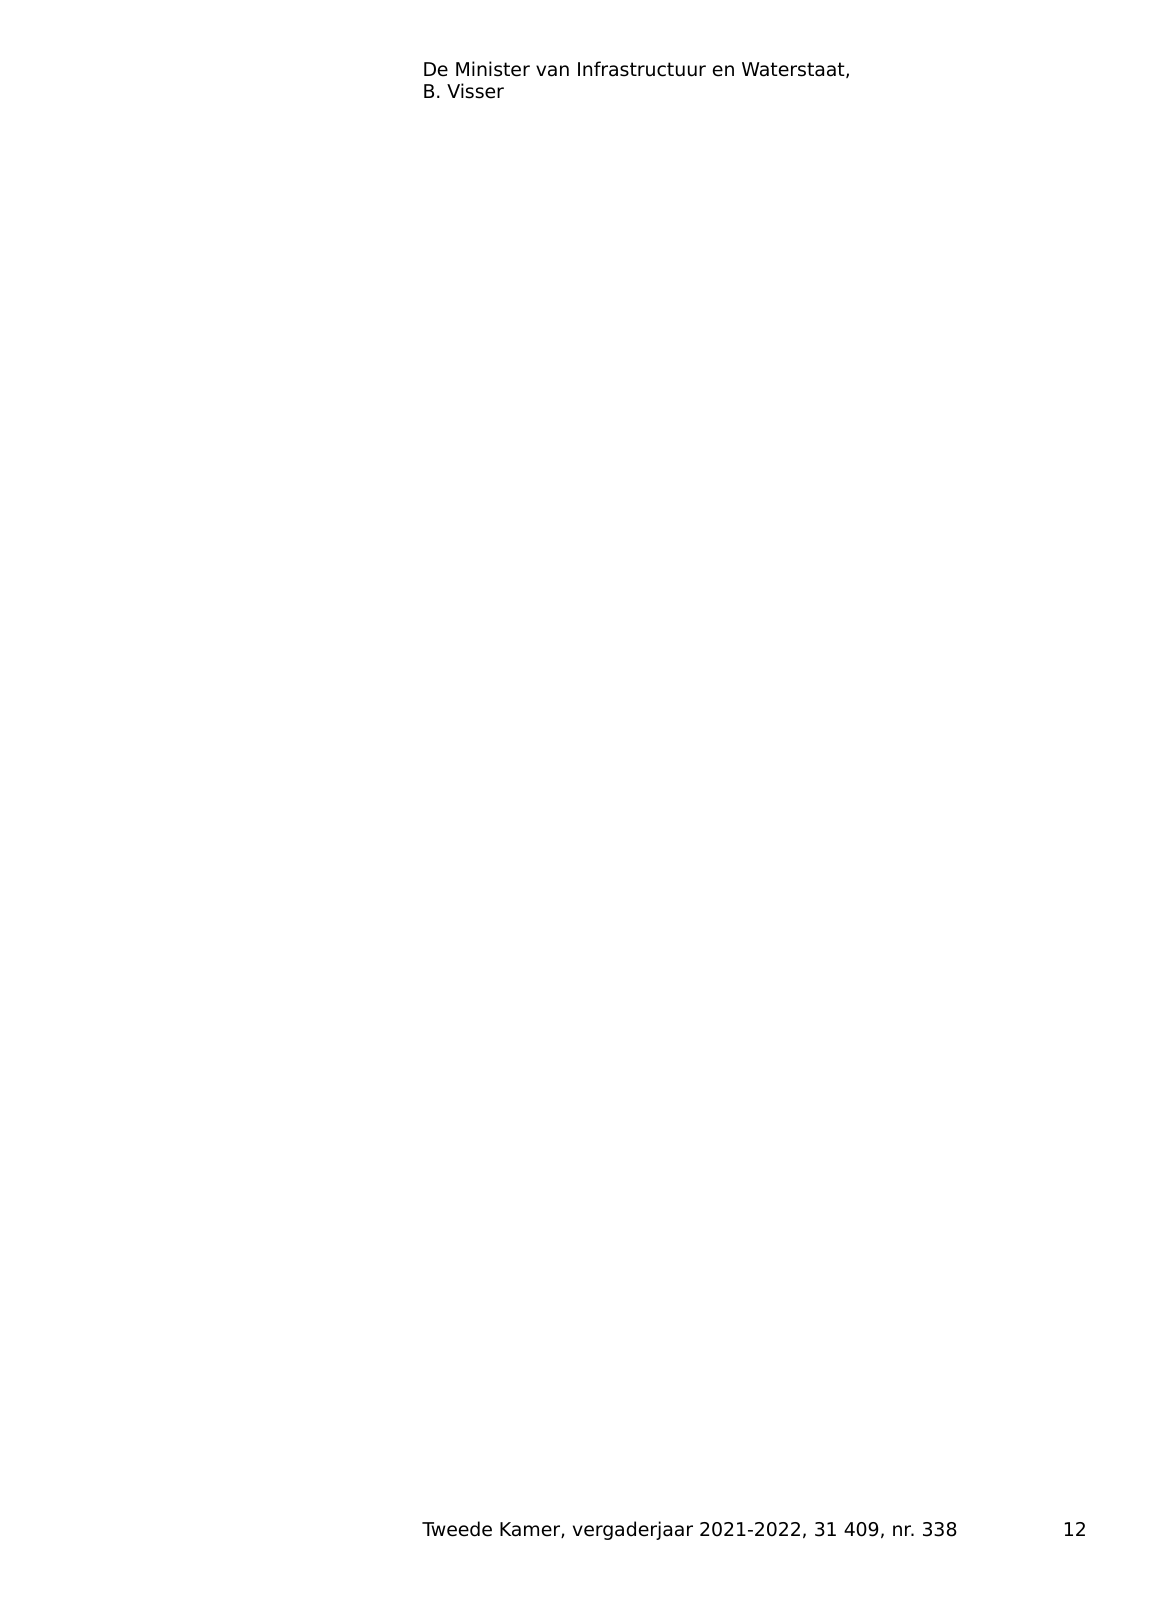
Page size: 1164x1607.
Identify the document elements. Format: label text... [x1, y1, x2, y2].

text De Minister van Infrastructuur en Waterstaat, B. Visser [422, 59, 1087, 103]
